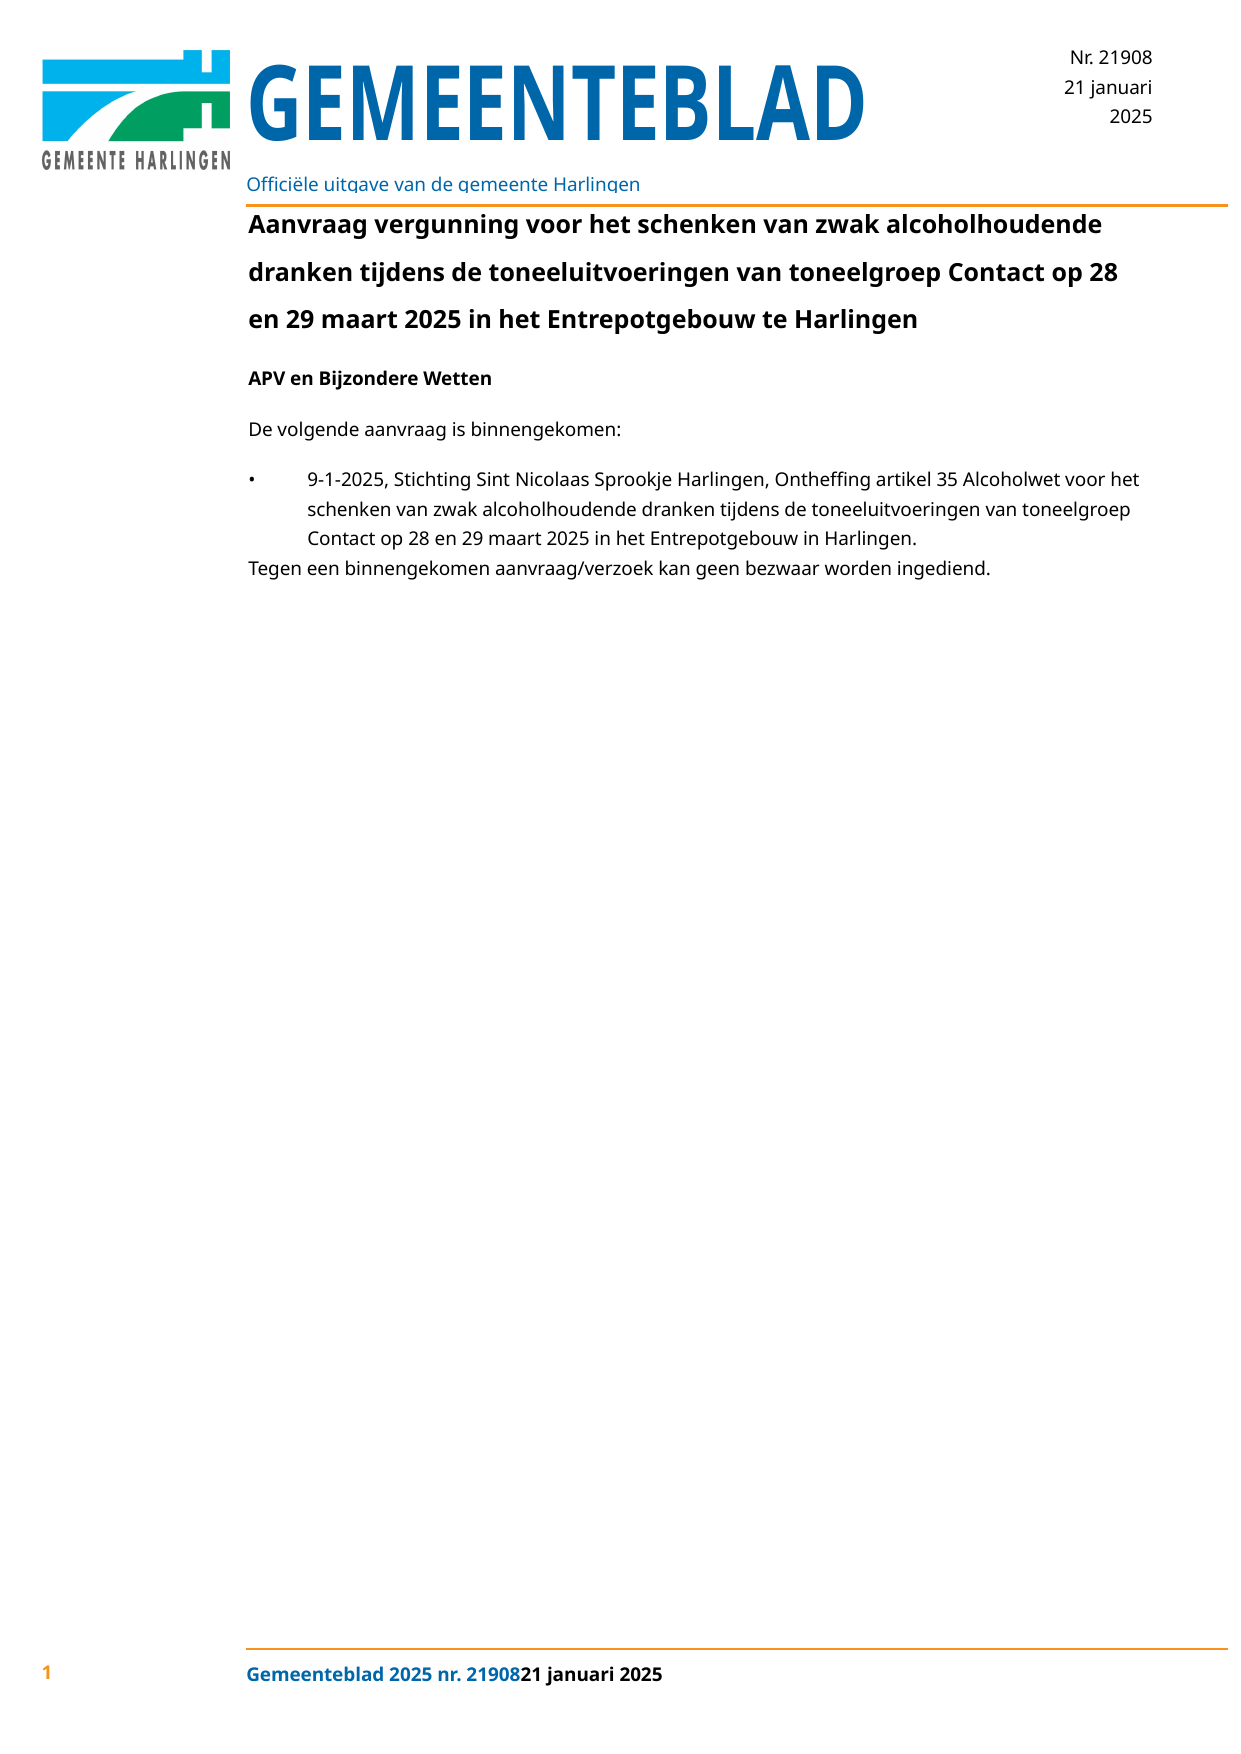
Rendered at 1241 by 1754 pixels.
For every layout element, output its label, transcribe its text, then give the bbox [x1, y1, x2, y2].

list 9-1-2025, Stichting Sint Nicolaas Sprookje Harlingen, Ontheffing artikel 35 Alcoholwet voor het schenken van zwak alcoholhoudende dranken tijdens de toneeluitvoeringen van toneelgroep Contact op 28 en 29 maart 2025 in het Entrepotgebouw in Harlingen. [248, 466, 1152, 551]
text Tegen een binnengekomen aanvraag/verzoek kan geen bezwaar worden ingediend. [248, 555, 1152, 581]
picture [41, 47, 231, 172]
text De volgende aanvraag is binnengekomen: [248, 416, 1152, 442]
text Aanvraag vergunning voor het schenken van zwak alcoholhoudende dranken tijdens de toneeluitvoeringen van toneelgroep Contact op 28 en 29 maart 2025 in het Entrepotgebouw te Harlingen [248, 207, 1152, 336]
text APV en Bijzondere Wetten [248, 366, 1152, 391]
